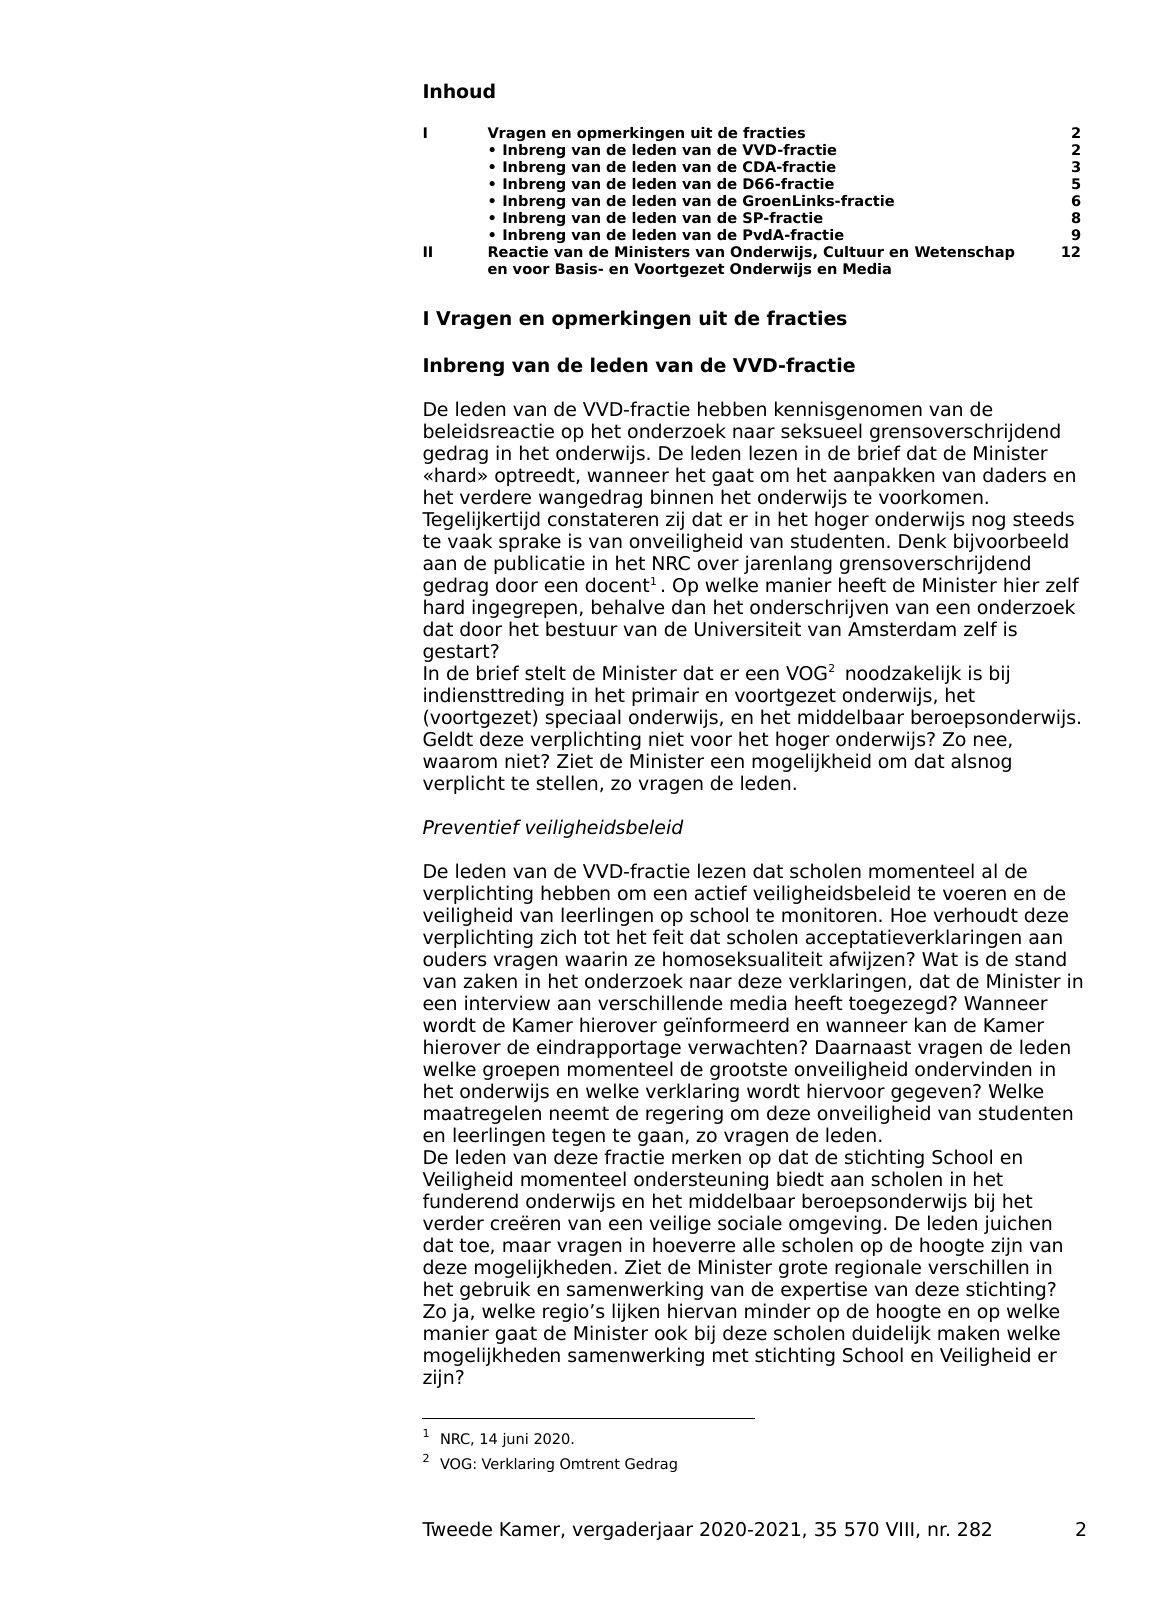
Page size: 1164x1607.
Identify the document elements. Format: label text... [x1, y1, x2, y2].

table_cell 6 [1028, 193, 1087, 210]
table_cell 8 [1028, 210, 1087, 227]
table_cell • [481, 159, 496, 176]
text VOG: Verklaring Omtrent Gedrag [422, 1452, 1087, 1474]
text De leden van de VVD-fractie hebben kennisgenomen van de beleidsreactie op het onderzoek naar seksueel grensoverschrijdend gedrag in het onderwijs. De leden lezen in de brief dat de Minister «hard» optreedt, wanneer het gaat om het aanpakken van daders en het verdere wangedrag binnen het onderwijs te voorkomen. Tegelijkertijd constateren zij dat er in het hoger onderwijs nog steeds te vaak sprake is van onveiligheid van studenten. Denk bijvoorbeeld aan de publicatie in het NRC over jarenlang grensoverschrijdend gedrag door een docent. Op welke manier heeft de Minister hier zelf hard ingegrepen, behalve dan het onderschrijven van een onderzoek dat door het bestuur van de Universiteit van Amsterdam zelf is gestart? [422, 399, 1087, 663]
table_cell Inbreng van de leden van de D66-fractie [496, 176, 1028, 193]
table_cell [422, 176, 481, 193]
table_cell 3 [1028, 159, 1087, 176]
table_cell • [481, 193, 496, 210]
table_cell [422, 193, 481, 210]
subtitle Inbreng van de leden van de VVD-fractie [422, 355, 1087, 377]
table_cell • [481, 210, 496, 227]
table_cell • [481, 227, 496, 244]
table_header I [422, 125, 481, 142]
table_cell Inbreng van de leden van de CDA-fractie [496, 159, 1028, 176]
table_header Vragen en opmerkingen uit de fracties [481, 125, 1028, 142]
table_cell • [481, 142, 496, 159]
text De leden van deze fractie merken op dat de stichting School en Veiligheid momenteel ondersteuning biedt aan scholen in het funderend onderwijs en het middelbaar beroepsonderwijs bij het verder creëren van een veilige sociale omgeving. De leden juichen dat toe, maar vragen in hoeverre alle scholen op de hoogte zijn van deze mogelijkheden. Ziet de Minister grote regionale verschillen in het gebruik en samenwerking van de expertise van deze stichting? Zo ja, welke regio’s lijken hiervan minder op de hoogte en op welke manier gaat de Minister ook bij deze scholen duidelijk maken welke mogelijkheden samenwerking met stichting School en Veiligheid er zijn? [422, 1147, 1087, 1388]
table_cell [422, 142, 481, 159]
table_cell Inbreng van de leden van de GroenLinks-fractie [496, 193, 1028, 210]
subtitle Preventief veiligheidsbeleid [422, 817, 1087, 839]
subtitle I Vragen en opmerkingen uit de fracties [422, 308, 1087, 330]
table_cell 5 [1028, 176, 1087, 193]
table_header 2 [1028, 125, 1087, 142]
table_cell Reactie van de Ministers van Onderwijs, Cultuur en Wetenschap en voor Basis- en Voortgezet Onderwijs en Media [481, 244, 1028, 278]
table_cell Inbreng van de leden van de PvdA-fractie [496, 227, 1028, 244]
table_cell 2 [1028, 142, 1087, 159]
table_cell II [422, 244, 481, 278]
text In de brief stelt de Minister dat er een VOG noodzakelijk is bij indiensttreding in het primair en voortgezet onderwijs, het (voortgezet) speciaal onderwijs, en het middelbaar beroepsonderwijs. Geldt deze verplichting niet voor het hoger onderwijs? Zo nee, waarom niet? Ziet de Minister een mogelijkheid om dat alsnog verplicht te stellen, zo vragen de leden. [422, 663, 1087, 795]
text NRC, 14 juni 2020. [422, 1427, 1087, 1449]
text De leden van de VVD-fractie lezen dat scholen momenteel al de verplichting hebben om een actief veiligheidsbeleid te voeren en de veiligheid van leerlingen op school te monitoren. Hoe verhoudt deze verplichting zich tot het feit dat scholen acceptatieverklaringen aan ouders vragen waarin ze homoseksualiteit afwijzen? Wat is de stand van zaken in het onderzoek naar deze verklaringen, dat de Minister in een interview aan verschillende media heeft toegezegd? Wanneer wordt de Kamer hierover geïnformeerd en wanneer kan de Kamer hierover de eindrapportage verwachten? Daarnaast vragen de leden welke groepen momenteel de grootste onveiligheid ondervinden in het onderwijs en welke verklaring wordt hiervoor gegeven? Welke maatregelen neemt de regering om deze onveiligheid van studenten en leerlingen tegen te gaan, zo vragen de leden. [422, 861, 1087, 1147]
table_cell [422, 210, 481, 227]
table_cell • [481, 176, 496, 193]
subtitle Inhoud [422, 81, 1087, 103]
table_cell 12 [1028, 244, 1087, 278]
table_cell [422, 159, 481, 176]
table_cell 9 [1028, 227, 1087, 244]
table_cell [422, 227, 481, 244]
table_cell Inbreng van de leden van de VVD-fractie [496, 142, 1028, 159]
table_cell Inbreng van de leden van de SP-fractie [496, 210, 1028, 227]
